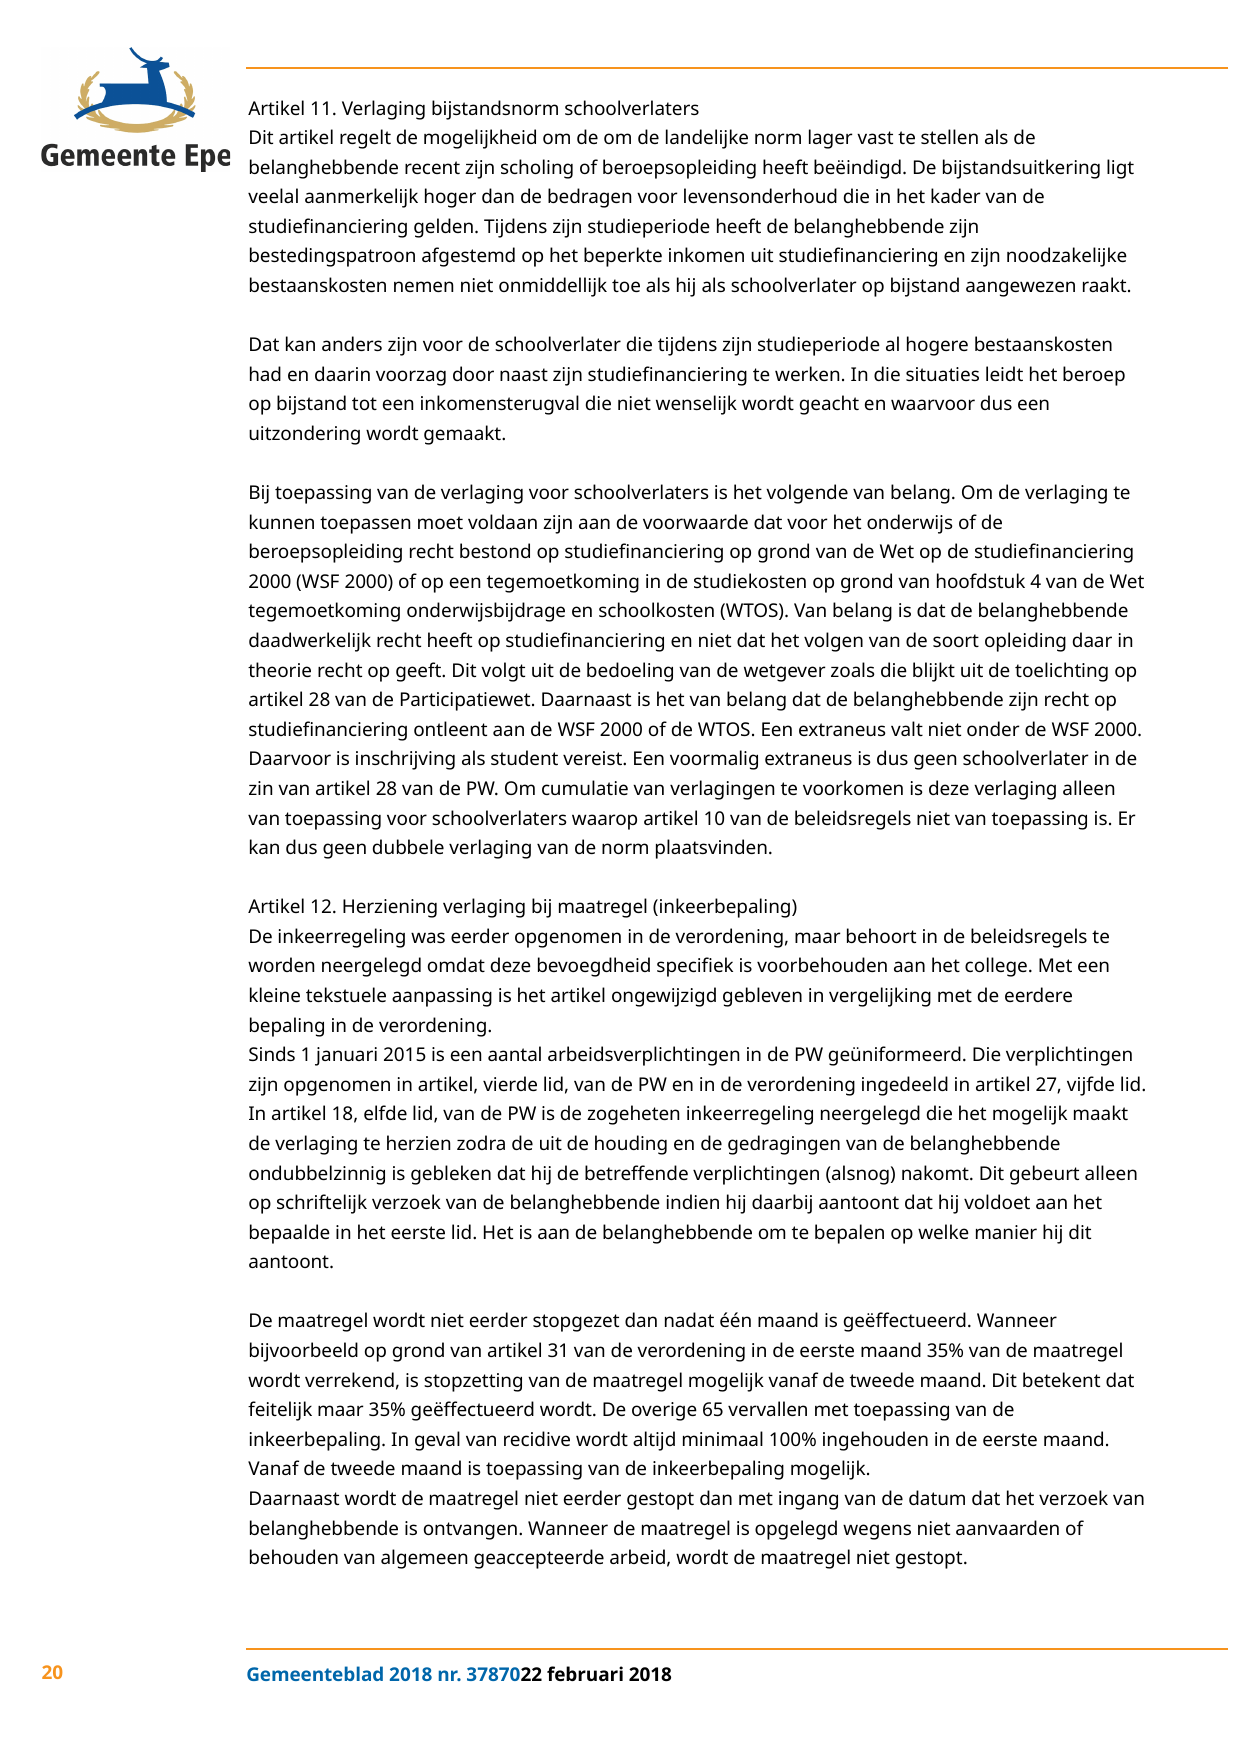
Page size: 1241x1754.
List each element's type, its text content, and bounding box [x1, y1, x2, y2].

text De maatregel wordt niet eerder stopgezet dan nadat één maand is geëffectueerd. Wanneer bijvoorbeeld op grond van artikel 31 van de verordening in de eerste maand 35% van de maatregel wordt verrekend, is stopzetting van de maatregel mogelijk vanaf de tweede maand. Dit betekent dat feitelijk maar 35% geëffectueerd wordt. De overige 65 vervallen met toepassing van de inkeerbepaling. In geval van recidive wordt altijd minimaal 100% ingehouden in de eerste maand. Vanaf de tweede maand is toepassing van de inkeerbepaling mogelijk. [248, 1308, 1152, 1481]
picture [41, 47, 231, 172]
text In artikel 18, elfde lid, van de PW is de zogeheten inkeerregeling neergelegd die het mogelijk maakt de verlaging te herzien zodra de uit de houding en de gedragingen van de belanghebbende ondubbelzinnig is gebleken dat hij de betreffende verplichtingen (alsnog) nakomt. Dit gebeurt alleen op schriftelijk verzoek van de belanghebbende indien hij daarbij aantoont dat hij voldoet aan het bepaalde in het eerste lid. Het is aan de belanghebbende om te bepalen op welke manier hij dit aantoont. [248, 1101, 1152, 1274]
text De inkeerregeling was eerder opgenomen in de verordening, maar behoort in de beleidsregels te worden neergelegd omdat deze bevoegdheid specifiek is voorbehouden aan het college. Met een kleine tekstuele aanpassing is het artikel ongewijzigd gebleven in vergelijking met de eerdere bepaling in de verordening. [248, 923, 1152, 1038]
text Daarnaast wordt de maatregel niet eerder gestopt dan met ingang van de datum dat het verzoek van belanghebbende is ontvangen. Wanneer de maatregel is opgelegd wegens niet aanvaarden of behouden van algemeen geaccepteerde arbeid, wordt de maatregel niet gestopt. [248, 1485, 1152, 1570]
text Artikel 12. Herziening verlaging bij maatregel (inkeerbepaling) [248, 893, 1152, 919]
text Artikel 11. Verlaging bijstandsnorm schoolverlaters [248, 95, 1152, 121]
text Dat kan anders zijn voor de schoolverlater die tijdens zijn studieperiode al hogere bestaanskosten had en daarin voorzag door naast zijn studiefinanciering te werken. In die situaties leidt het beroep op bijstand tot een inkomensterugval die niet wenselijk wordt geacht en waarvoor dus een uitzondering wordt gemaakt. [248, 331, 1152, 446]
text Dit artikel regelt de mogelijkheid om de om de landelijke norm lager vast te stellen als de belanghebbende recent zijn scholing of beroepsopleiding heeft beëindigd. De bijstandsuitkering ligt veelal aanmerkelijk hoger dan de bedragen voor levensonderhoud die in het kader van de studiefinanciering gelden. Tijdens zijn studieperiode heeft de belanghebbende zijn bestedingspatroon afgestemd op het beperkte inkomen uit studiefinanciering en zijn noodzakelijke bestaanskosten nemen niet onmiddellijk toe als hij als schoolverlater op bijstand aangewezen raakt. [248, 124, 1152, 298]
text Bij toepassing van de verlaging voor schoolverlaters is het volgende van belang. Om de verlaging te kunnen toepassen moet voldaan zijn aan de voorwaarde dat voor het onderwijs of de beroepsopleiding recht bestond op studiefinanciering op grond van de Wet op de studiefinanciering 2000 (WSF 2000) of op een tegemoetkoming in de studiekosten op grond van hoofdstuk 4 van de Wet tegemoetkoming onderwijsbijdrage en schoolkosten (WTOS). Van belang is dat de belanghebbende daadwerkelijk recht heeft op studiefinanciering en niet dat het volgen van de soort opleiding daar in theorie recht op geeft. Dit volgt uit de bedoeling van de wetgever zoals die blijkt uit de toelichting op artikel 28 van de Participatiewet. Daarnaast is het van belang dat de belanghebbende zijn recht op studiefinanciering ontleent aan de WSF 2000 of de WTOS. Een extraneus valt niet onder de WSF 2000. Daarvoor is inschrijving als student vereist. Een voormalig extraneus is dus geen schoolverlater in de zin van artikel 28 van de PW. Om cumulatie van verlagingen te voorkomen is deze verlaging alleen van toepassing voor schoolverlaters waarop artikel 10 van de beleidsregels niet van toepassing is. Er kan dus geen dubbele verlaging van de norm plaatsvinden. [248, 479, 1152, 860]
text Sinds 1 januari 2015 is een aantal arbeidsverplichtingen in de PW geüniformeerd. Die verplichtingen zijn opgenomen in artikel, vierde lid, van de PW en in de verordening ingedeeld in artikel 27, vijfde lid. [248, 1041, 1152, 1097]
